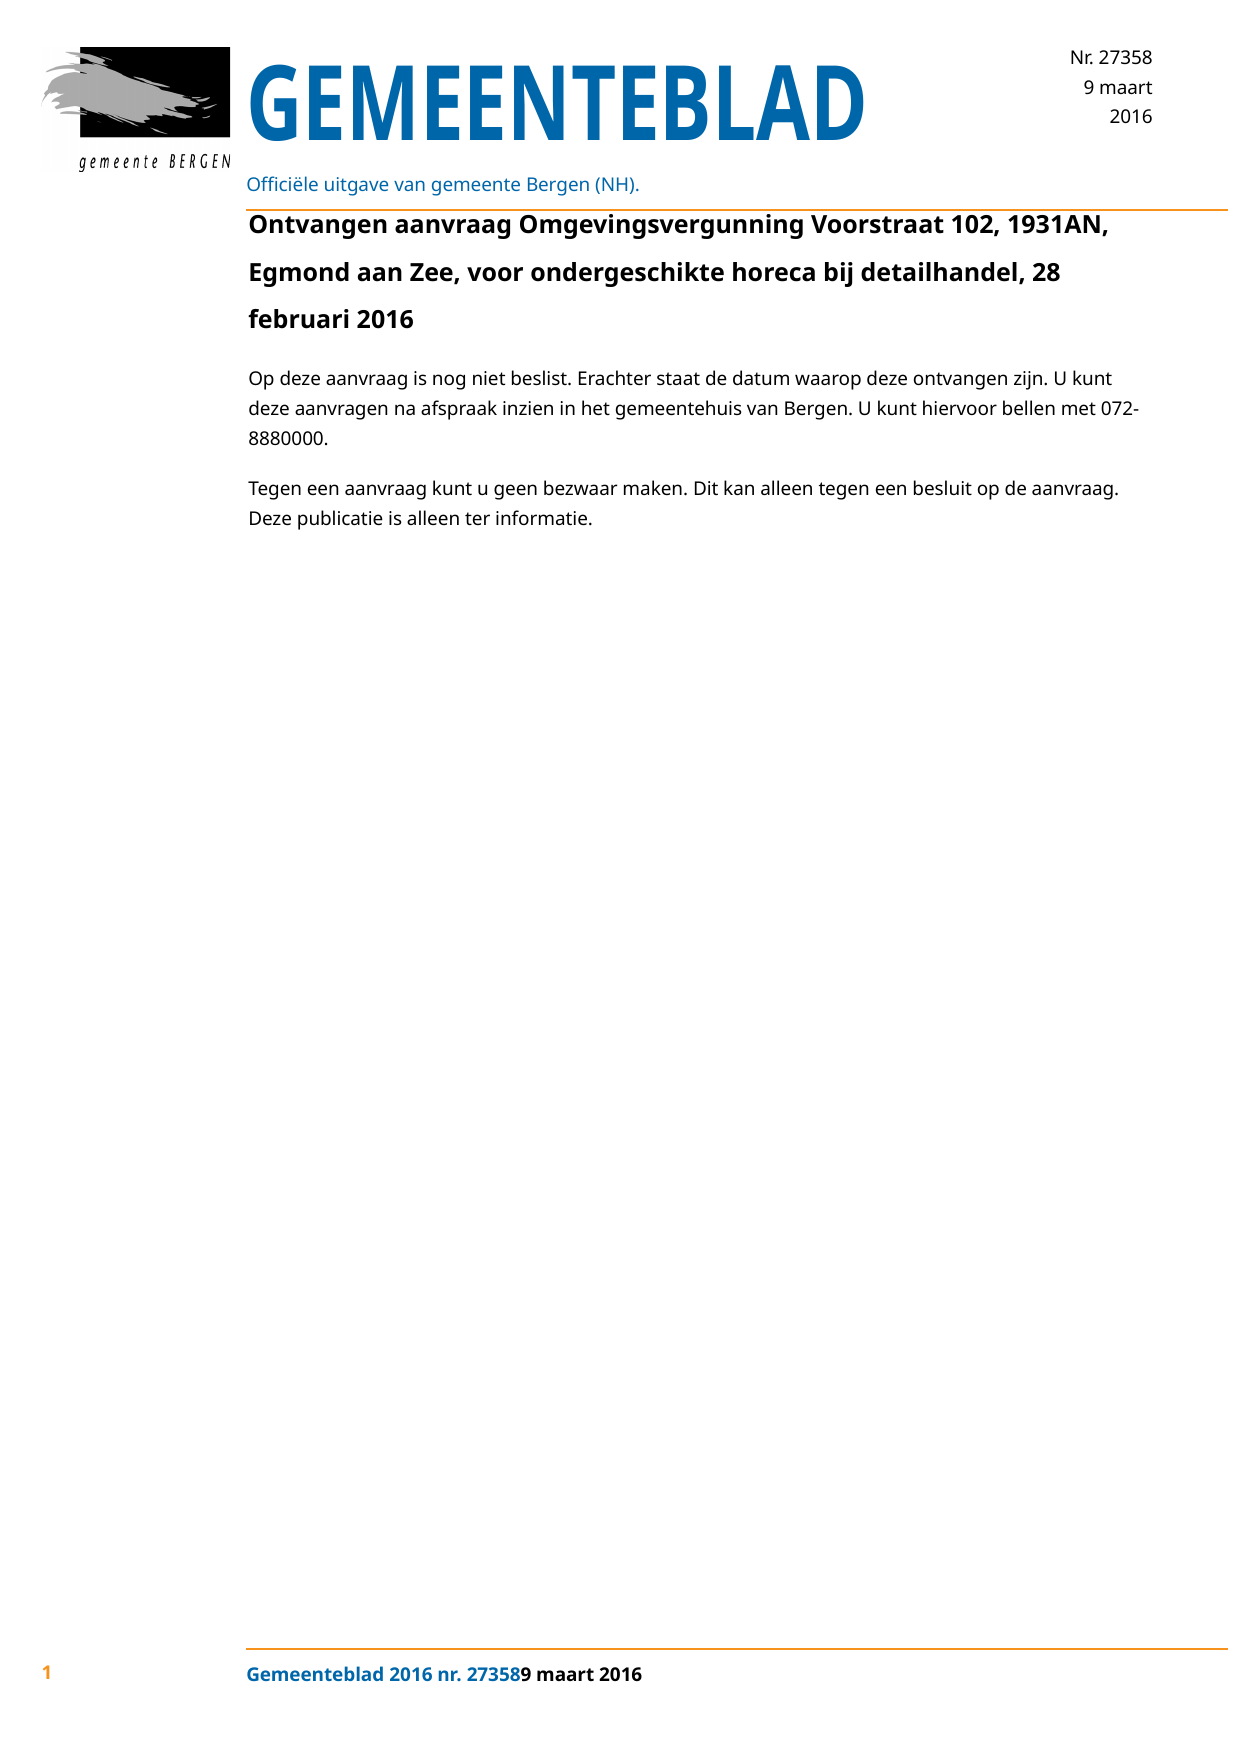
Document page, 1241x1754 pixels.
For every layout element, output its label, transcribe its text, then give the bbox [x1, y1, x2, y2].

text Ontvangen aanvraag Omgevingsvergunning Voorstraat 102, 1931AN, Egmond aan Zee, voor ondergeschikte horeca bij detailhandel, 28 februari 2016 [248, 211, 1152, 336]
text Op deze aanvraag is nog niet beslist. Erachter staat de datum waarop deze ontvangen zijn. U kunt deze aanvragen na afspraak inzien in het gemeentehuis van Bergen. U kunt hiervoor bellen met 072-8880000. [248, 366, 1152, 450]
text Tegen een aanvraag kunt u geen bezwaar maken. Dit kan alleen tegen een besluit op de aanvraag. Deze publicatie is alleen ter informatie. [248, 475, 1152, 530]
picture [41, 47, 231, 172]
